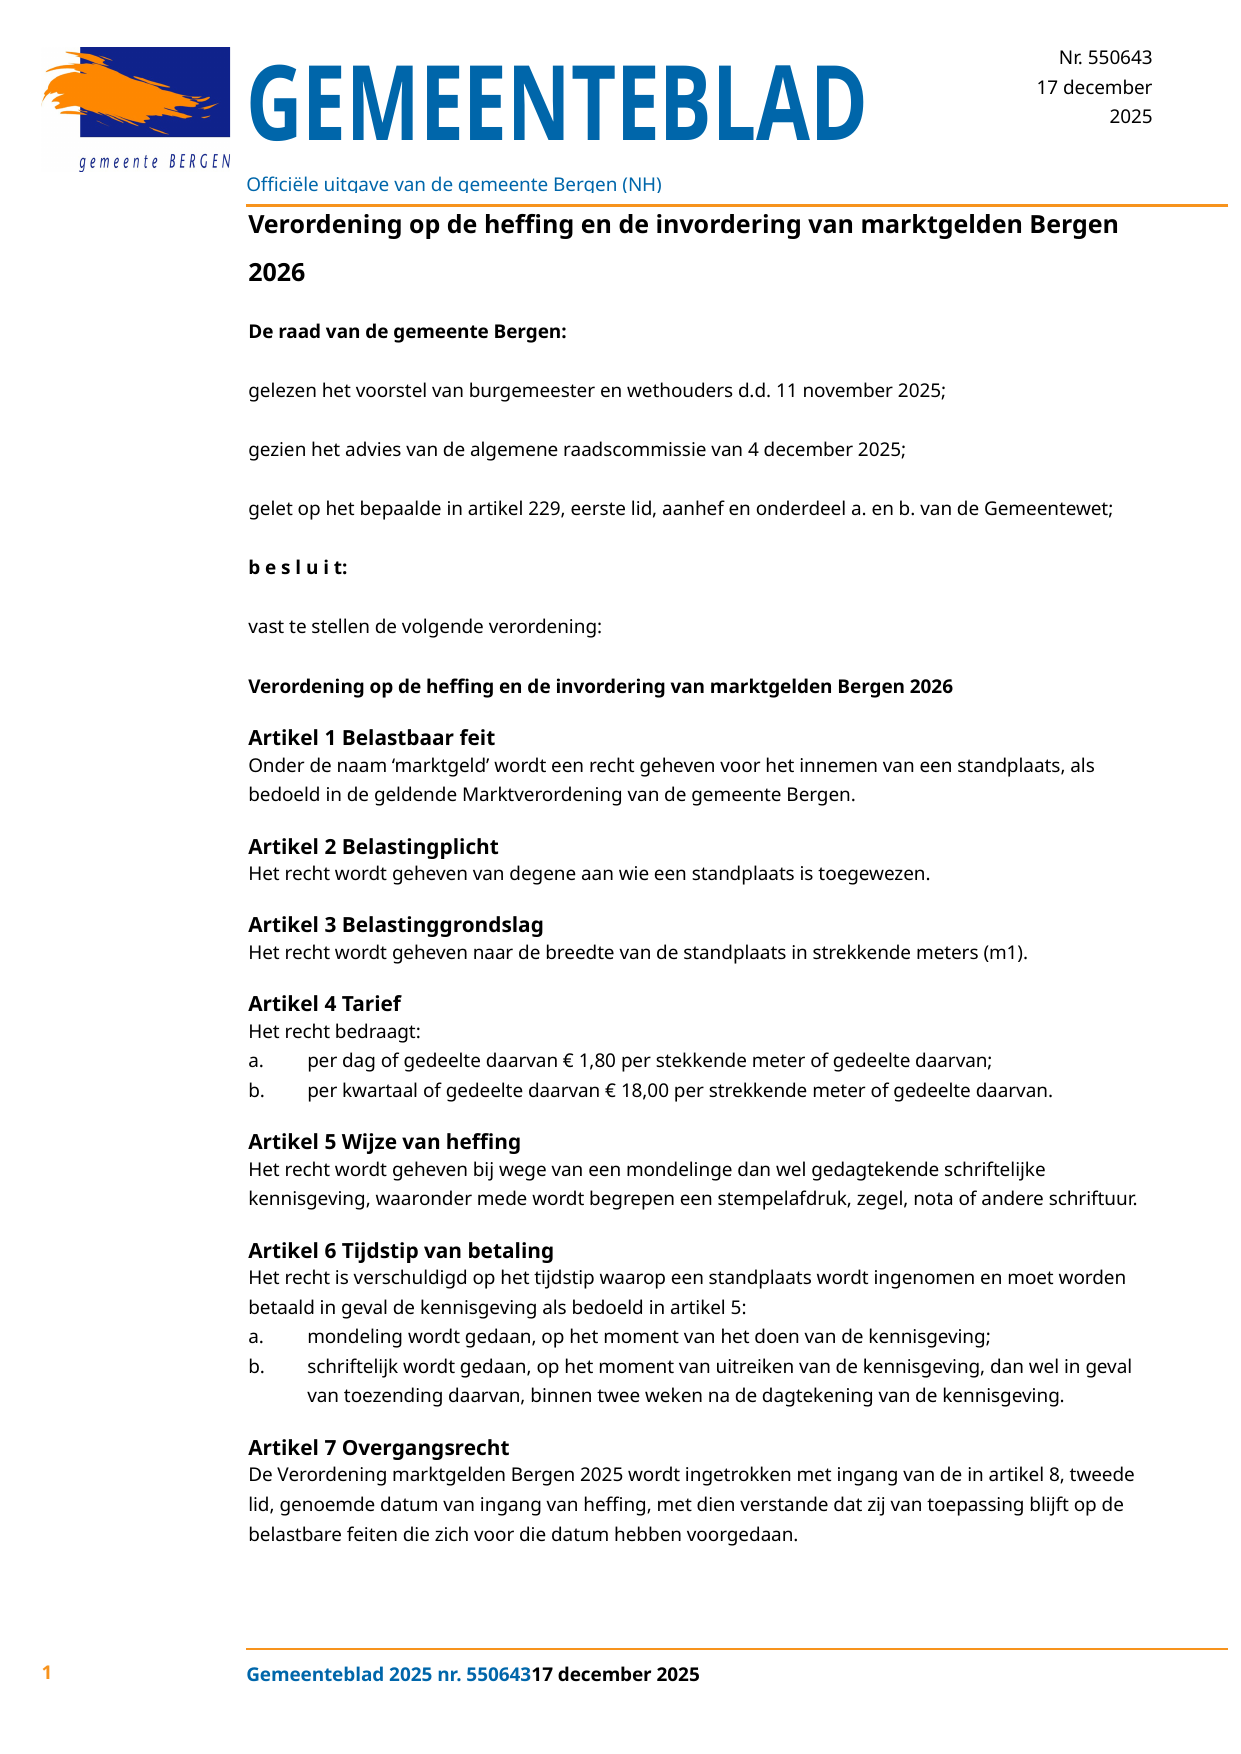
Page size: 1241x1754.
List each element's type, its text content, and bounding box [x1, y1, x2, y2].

text Artikel 4 Tarief [248, 989, 1152, 1018]
text Artikel 2 Belastingplicht [248, 832, 1152, 860]
text gelet op het bepaalde in artikel 229, eerste lid, aanhef en onderdeel a. en b. van de Gemeentewet; [248, 495, 1152, 521]
text Artikel 7 Overgangsrecht [248, 1433, 1152, 1462]
text Het recht bedraagt: [248, 1018, 1152, 1044]
list per dag of gedeelte daarvan € 1,80 per stekkende meter of gedeelte daarvan; [248, 1047, 1152, 1073]
text b e s l u i t: [248, 554, 1152, 580]
list mondeling wordt gedaan, op het moment van het doen van de kennisgeving; [248, 1323, 1152, 1349]
text Het recht is verschuldigd op het tijdstip waarop een standplaats wordt ingenomen en moet worden betaald in geval de kennisgeving als bedoeld in artikel 5: [248, 1264, 1152, 1320]
text Artikel 3 Belastinggrondslag [248, 911, 1152, 939]
text Het recht wordt geheven bij wege van een mondelinge dan wel gedagtekende schriftelijke kennisgeving, waaronder mede wordt begrepen een stempelafdruk, zegel, nota of andere schriftuur. [248, 1156, 1152, 1211]
text Het recht wordt geheven van degene aan wie een standplaats is toegewezen. [248, 860, 1152, 886]
list schriftelijk wordt gedaan, op het moment van uitreiken van de kennisgeving, dan wel in geval van toezending daarvan, binnen twee weken na de dagtekening van de kennisgeving. [248, 1353, 1152, 1408]
text Artikel 1 Belastbaar feit [248, 723, 1152, 752]
text Onder de naam ‘marktgeld’ wordt een recht geheven voor het innemen van een standplaats, als bedoeld in de geldende Marktverordening van de gemeente Bergen. [248, 752, 1152, 807]
list per kwartaal of gedeelte daarvan € 18,00 per strekkende meter of gedeelte daarvan. [248, 1077, 1152, 1103]
text Verordening op de heffing en de invordering van marktgelden Bergen 2026 [248, 207, 1152, 288]
text De raad van de gemeente Bergen: [248, 318, 1152, 344]
text vast te stellen de volgende verordening: [248, 614, 1152, 639]
text Artikel 5 Wijze van heffing [248, 1127, 1152, 1156]
text gezien het advies van de algemene raadscommissie van 4 december 2025; [248, 436, 1152, 462]
text Artikel 6 Tijdstip van betaling [248, 1236, 1152, 1264]
picture [41, 47, 231, 172]
text gelezen het voorstel van burgemeester en wethouders d.d. 11 november 2025; [248, 377, 1152, 403]
text De Verordening marktgelden Bergen 2025 wordt ingetrokken met ingang van de in artikel 8, tweede lid, genoemde datum van ingang van heffing, met dien verstande dat zij van toepassing blijft op de belastbare feiten die zich voor die datum hebben voorgedaan. [248, 1462, 1152, 1546]
text Het recht wordt geheven naar de breedte van de standplaats in strekkende meters (m1). [248, 939, 1152, 965]
text Verordening op de heffing en de invordering van marktgelden Bergen 2026 [248, 673, 1152, 699]
